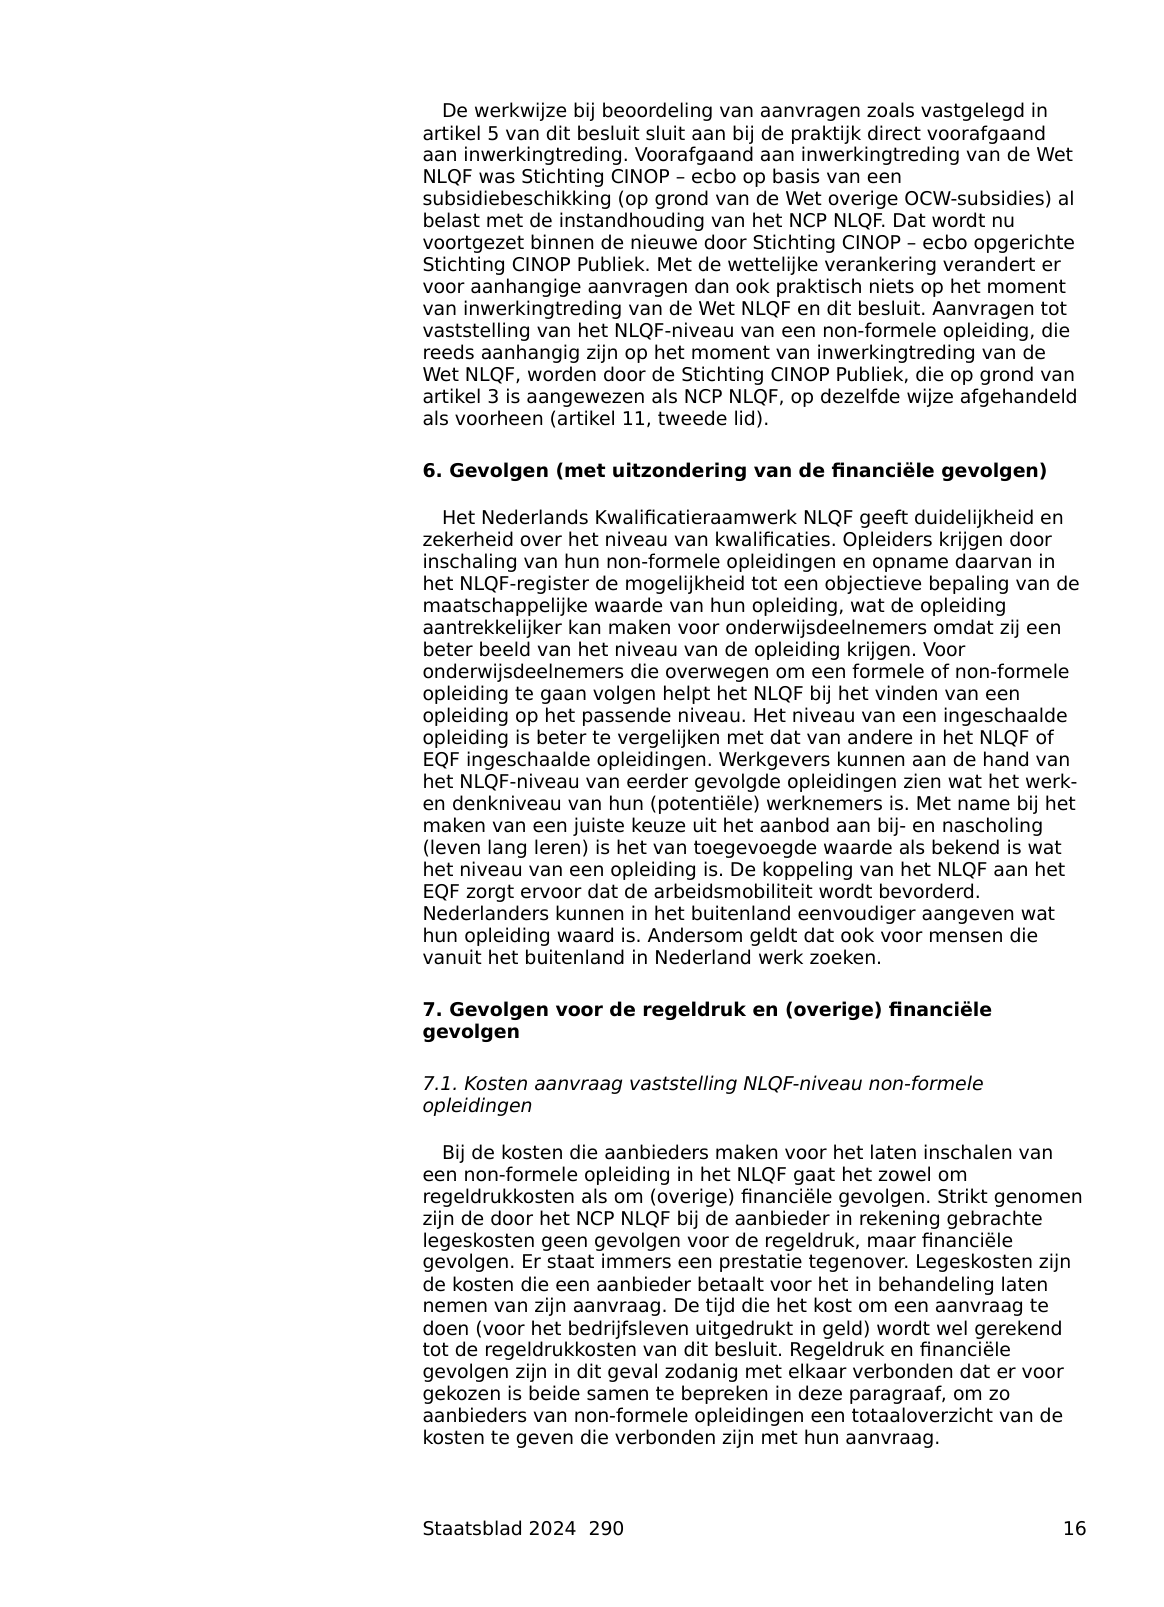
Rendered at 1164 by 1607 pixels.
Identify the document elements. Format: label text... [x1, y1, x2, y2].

subtitle 7. Gevolgen voor de regeldruk en (overige) financiële gevolgen [422, 999, 1087, 1043]
subtitle 6. Gevolgen (met uitzondering van de financiële gevolgen) [422, 460, 1087, 482]
text Het Nederlands Kwalificatieraamwerk NLQF geeft duidelijkheid en zekerheid over het niveau van kwalificaties. Opleiders krijgen door inschaling van hun non-formele opleidingen en opname daarvan in het NLQF-register de mogelijkheid tot een objectieve bepaling van de maatschappelijke waarde van hun opleiding, wat de opleiding aantrekkelijker kan maken voor onderwijsdeelnemers omdat zij een beter beeld van het niveau van de opleiding krijgen. Voor onderwijsdeelnemers die overwegen om een formele of non-formele opleiding te gaan volgen helpt het NLQF bij het vinden van een opleiding op het passende niveau. Het niveau van een ingeschaalde opleiding is beter te vergelijken met dat van andere in het NLQF of EQF ingeschaalde opleidingen. Werkgevers kunnen aan de hand van het NLQF-niveau van eerder gevolgde opleidingen zien wat het werk- en denkniveau van hun (potentiële) werknemers is. Met name bij het maken van een juiste keuze uit het aanbod aan bij- en nascholing (leven lang leren) is het van toegevoegde waarde als bekend is wat het niveau van een opleiding is. De koppeling van het NLQF aan het EQF zorgt ervoor dat de arbeidsmobiliteit wordt bevorderd. Nederlanders kunnen in het buitenland eenvoudiger aangeven wat hun opleiding waard is. Andersom geldt dat ook voor mensen die vanuit het buitenland in Nederland werk zoeken. [422, 507, 1087, 969]
text De werkwijze bij beoordeling van aanvragen zoals vastgelegd in artikel 5 van dit besluit sluit aan bij de praktijk direct voorafgaand aan inwerkingtreding. Voorafgaand aan inwerkingtreding van de Wet NLQF was Stichting CINOP – ecbo op basis van een subsidiebeschikking (op grond van de Wet overige OCW-subsidies) al belast met de instandhouding van het NCP NLQF. Dat wordt nu voortgezet binnen de nieuwe door Stichting CINOP – ecbo opgerichte Stichting CINOP Publiek. Met de wettelijke verankering verandert er voor aanhangige aanvragen dan ook praktisch niets op het moment van inwerkingtreding van de Wet NLQF en dit besluit. Aanvragen tot vaststelling van het NLQF-niveau van een non-formele opleiding, die reeds aanhangig zijn op het moment van inwerkingtreding van de Wet NLQF, worden door de Stichting CINOP Publiek, die op grond van artikel 3 is aangewezen als NCP NLQF, op dezelfde wijze afgehandeld als voorheen (artikel 11, tweede lid). [422, 100, 1087, 430]
text Bij de kosten die aanbieders maken voor het laten inschalen van een non-formele opleiding in het NLQF gaat het zowel om regeldrukkosten als om (overige) financiële gevolgen. Strikt genomen zijn de door het NCP NLQF bij de aanbieder in rekening gebrachte legeskosten geen gevolgen voor de regeldruk, maar financiële gevolgen. Er staat immers een prestatie tegenover. Legeskosten zijn de kosten die een aanbieder betaalt voor het in behandeling laten nemen van zijn aanvraag. De tijd die het kost om een aanvraag te doen (voor het bedrijfsleven uitgedrukt in geld) wordt wel gerekend tot de regeldrukkosten van dit besluit. Regeldruk en financiële gevolgen zijn in dit geval zodanig met elkaar verbonden dat er voor gekozen is beide samen te bepreken in deze paragraaf, om zo aanbieders van non-formele opleidingen een totaaloverzicht van de kosten te geven die verbonden zijn met hun aanvraag. [422, 1142, 1087, 1449]
subtitle 7.1. Kosten aanvraag vaststelling NLQF-niveau non-formele opleidingen [422, 1073, 1087, 1117]
